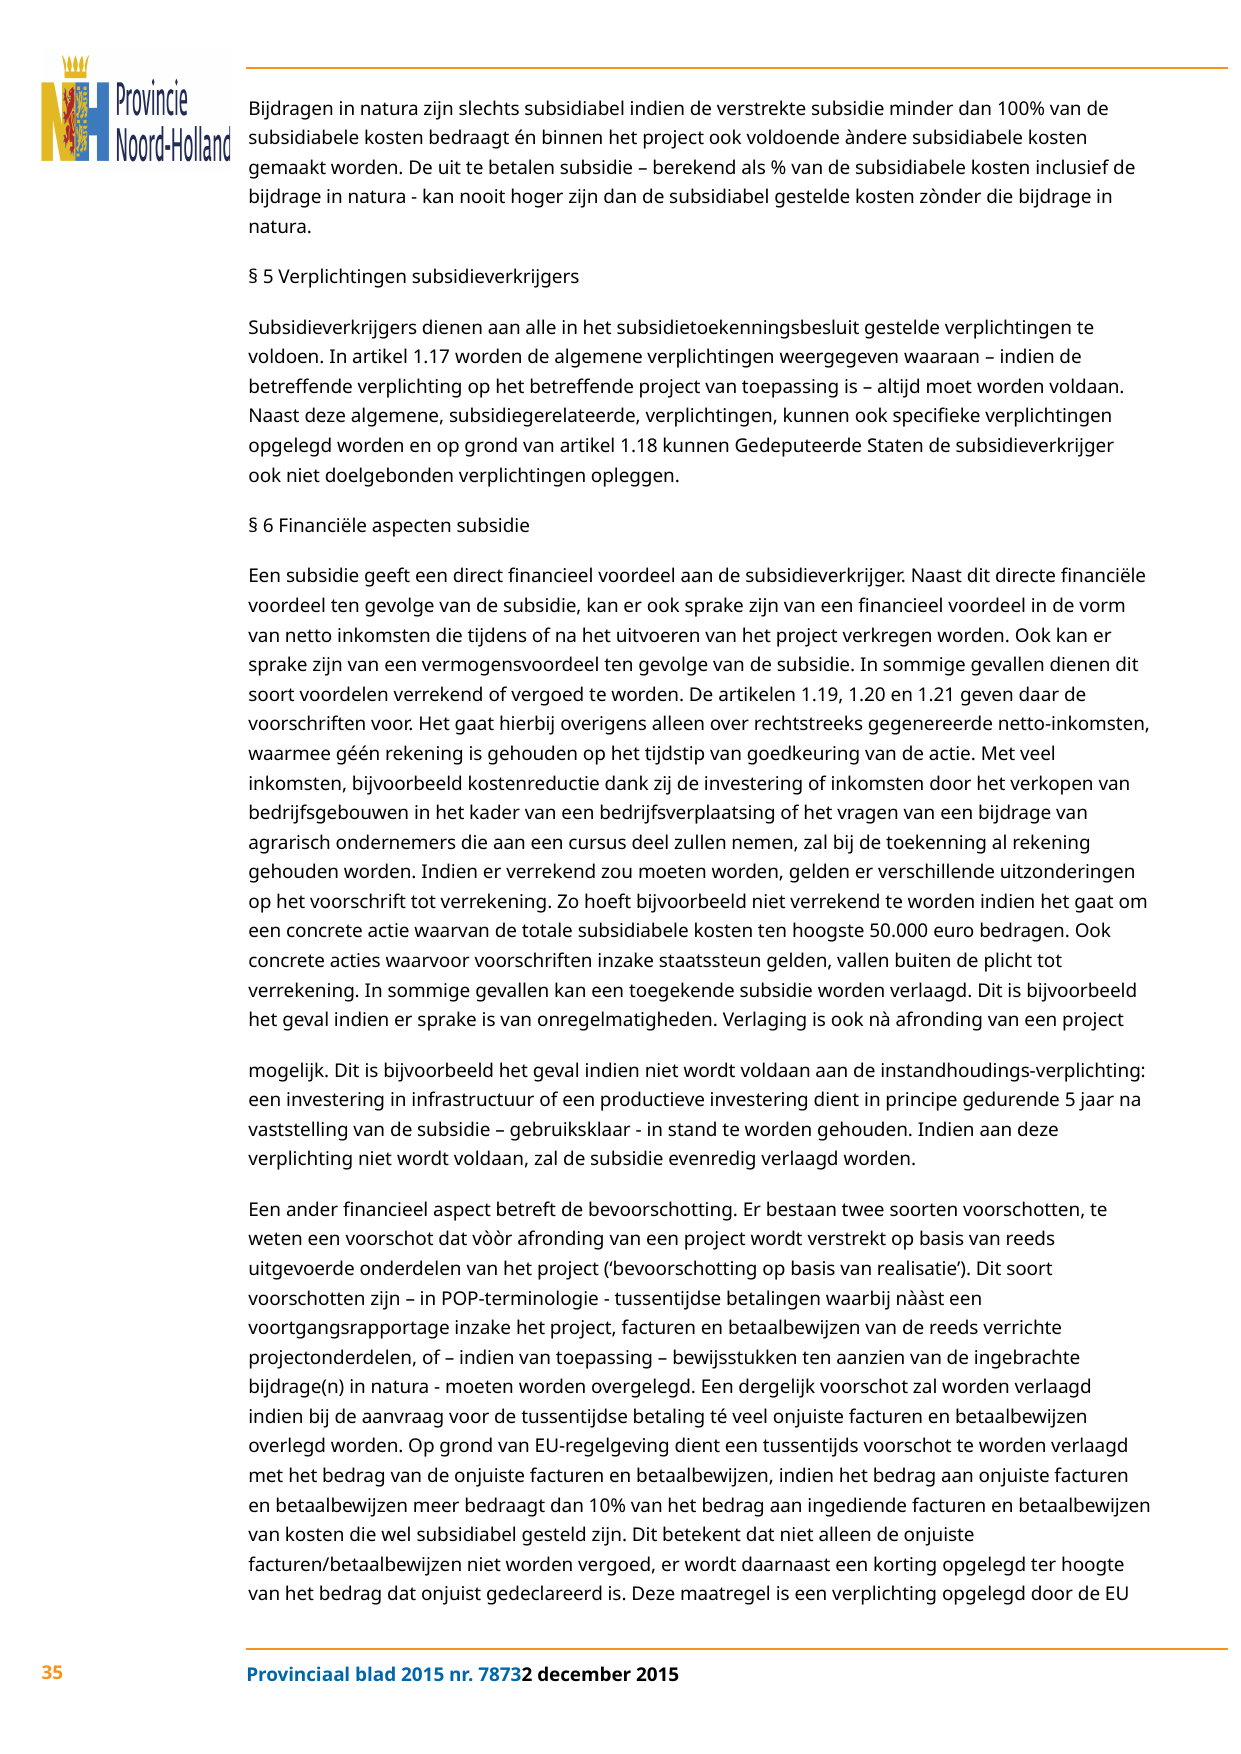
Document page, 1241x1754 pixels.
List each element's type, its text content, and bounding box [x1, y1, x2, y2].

text Subsidieverkrijgers dienen aan alle in het subsidietoekenningsbesluit gestelde verplichtingen te voldoen. In artikel 1.17 worden de algemene verplichtingen weergegeven waaraan – indien de betreffende verplichting op het betreffende project van toepassing is – altijd moet worden voldaan. Naast deze algemene, subsidiegerelateerde, verplichtingen, kunnen ook specifieke verplichtingen opgelegd worden en op grond van artikel 1.18 kunnen Gedeputeerde Staten de subsidieverkrijger ook niet doelgebonden verplichtingen opleggen. [248, 314, 1152, 488]
text § 5 Verplichtingen subsidieverkrijgers [248, 263, 1152, 289]
text Een subsidie geeft een direct financieel voordeel aan de subsidieverkrijger. Naast dit directe financiële voordeel ten gevolge van de subsidie, kan er ook sprake zijn van een financieel voordeel in de vorm van netto inkomsten die tijdens of na het uitvoeren van het project verkregen worden. Ook kan er sprake zijn van een vermogensvoordeel ten gevolge van de subsidie. In sommige gevallen dienen dit soort voordelen verrekend of vergoed te worden. De artikelen 1.19, 1.20 en 1.21 geven daar de voorschriften voor. Het gaat hierbij overigens alleen over rechtstreeks gegenereerde netto-inkomsten, waarmee géén rekening is gehouden op het tijdstip van goedkeuring van de actie. Met veel inkomsten, bijvoorbeeld kostenreductie dank zij de investering of inkomsten door het verkopen van bedrijfsgebouwen in het kader van een bedrijfsverplaatsing of het vragen van een bijdrage van agrarisch ondernemers die aan een cursus deel zullen nemen, zal bij de toekenning al rekening gehouden worden. Indien er verrekend zou moeten worden, gelden er verschillende uitzonderingen op het voorschrift tot verrekening. Zo hoeft bijvoorbeeld niet verrekend te worden indien het gaat om een concrete actie waarvan de totale subsidiabele kosten ten hoogste 50.000 euro bedragen. Ook concrete acties waarvoor voorschriften inzake staatssteun gelden, vallen buiten de plicht tot verrekening. In sommige gevallen kan een toegekende subsidie worden verlaagd. Dit is bijvoorbeeld het geval indien er sprake is van onregelmatigheden. Verlaging is ook nà afronding van een project [248, 563, 1152, 1032]
text Bijdragen in natura zijn slechts subsidiabel indien de verstrekte subsidie minder dan 100% van de subsidiabele kosten bedraagt én binnen het project ook voldoende àndere subsidiabele kosten gemaakt worden. De uit te betalen subsidie – berekend als % van de subsidiabele kosten inclusief de bijdrage in natura - kan nooit hoger zijn dan de subsidiabel gestelde kosten zònder die bijdrage in natura. [248, 95, 1152, 239]
text § 6 Financiële aspecten subsidie [248, 512, 1152, 538]
text mogelijk. Dit is bijvoorbeeld het geval indien niet wordt voldaan aan de instandhoudings-verplichting: een investering in infrastructuur of een productieve investering dient in principe gedurende 5 jaar na vaststelling van de subsidie – gebruiksklaar - in stand te worden gehouden. Indien aan deze verplichting niet wordt voldaan, zal de subsidie evenredig verlaagd worden. [248, 1057, 1152, 1171]
text Een ander financieel aspect betreft de bevoorschotting. Er bestaan twee soorten voorschotten, te weten een voorschot dat vòòr afronding van een project wordt verstrekt op basis van reeds uitgevoerde onderdelen van het project (‘bevoorschotting op basis van realisatie’). Dit soort voorschotten zijn – in POP-terminologie - tussentijdse betalingen waarbij nààst een voortgangsrapportage inzake het project, facturen en betaalbewijzen van de reeds verrichte projectonderdelen, of – indien van toepassing – bewijsstukken ten aanzien van de ingebrachte bijdrage(n) in natura - moeten worden overgelegd. Een dergelijk voorschot zal worden verlaagd indien bij de aanvraag voor de tussentijdse betaling té veel onjuiste facturen en betaalbewijzen overlegd worden. Op grond van EU-regelgeving dient een tussentijds voorschot te worden verlaagd met het bedrag van de onjuiste facturen en betaalbewijzen, indien het bedrag aan onjuiste facturen en betaalbewijzen meer bedraagt dan 10% van het bedrag aan ingediende facturen en betaalbewijzen van kosten die wel subsidiabel gesteld zijn. Dit betekent dat niet alleen de onjuiste facturen/betaalbewijzen niet worden vergoed, er wordt daarnaast een korting opgelegd ter hoogte van het bedrag dat onjuist gedeclareerd is. Deze maatregel is een verplichting opgelegd door de EU [248, 1196, 1152, 1606]
picture [41, 47, 231, 172]
